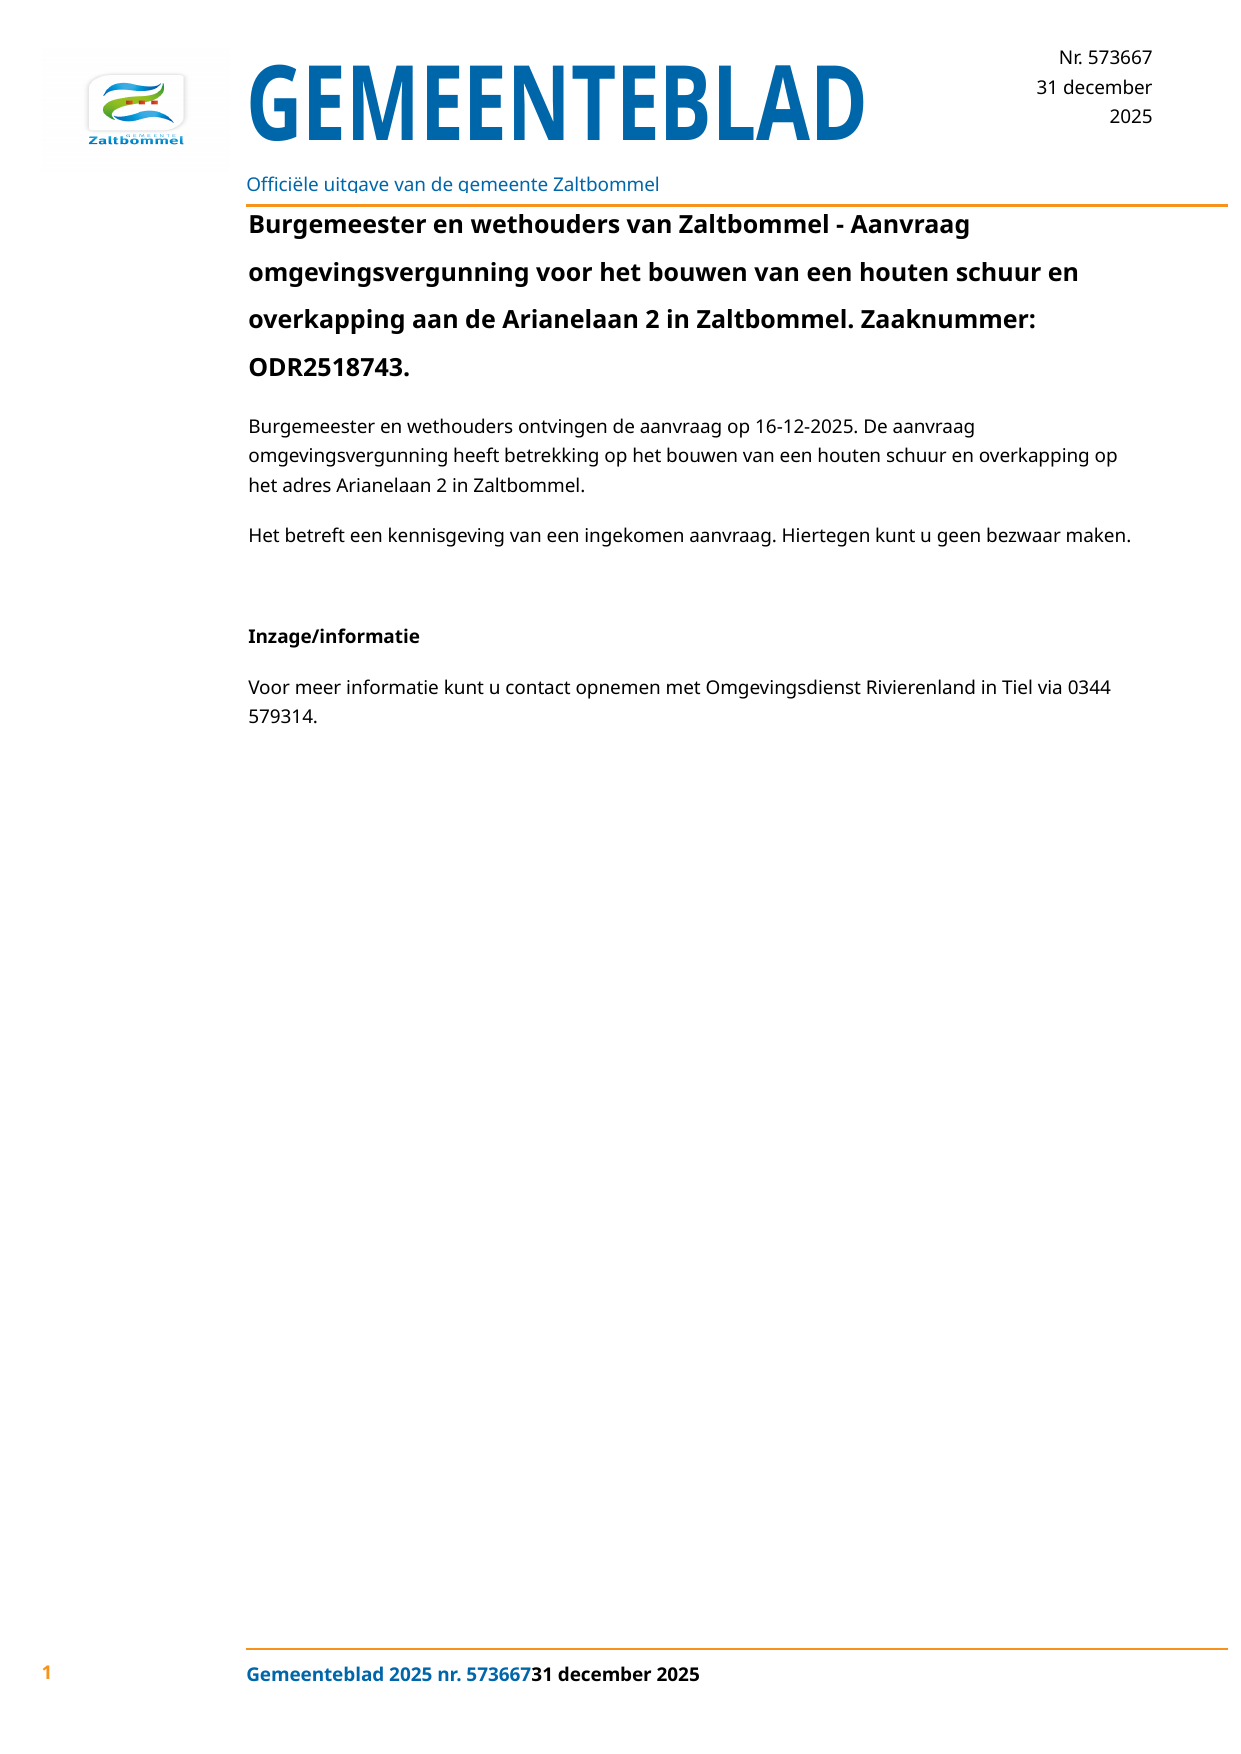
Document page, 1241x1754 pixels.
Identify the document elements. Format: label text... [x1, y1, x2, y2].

text Burgemeester en wethouders van Zaltbommel - Aanvraag omgevingsvergunning voor het bouwen van een houten schuur en overkapping aan de Arianelaan 2 in Zaltbommel. Zaaknummer: ODR2518743. [248, 207, 1152, 384]
text Inzage/informatie [248, 623, 1152, 649]
text Burgemeester en wethouders ontvingen de aanvraag op 16-12-2025. De aanvraag omgevingsvergunning heeft betrekking op het bouwen van een houten schuur en overkapping op het adres Arianelaan 2 in Zaltbommel. [248, 413, 1152, 498]
picture [41, 47, 231, 172]
text Voor meer informatie kunt u contact opnemen met Omgevingsdienst Rivierenland in Tiel via 0344 579314. [248, 674, 1152, 729]
text Het betreft een kennisgeving van een ingekomen aanvraag. Hiertegen kunt u geen bezwaar maken. [248, 523, 1152, 548]
